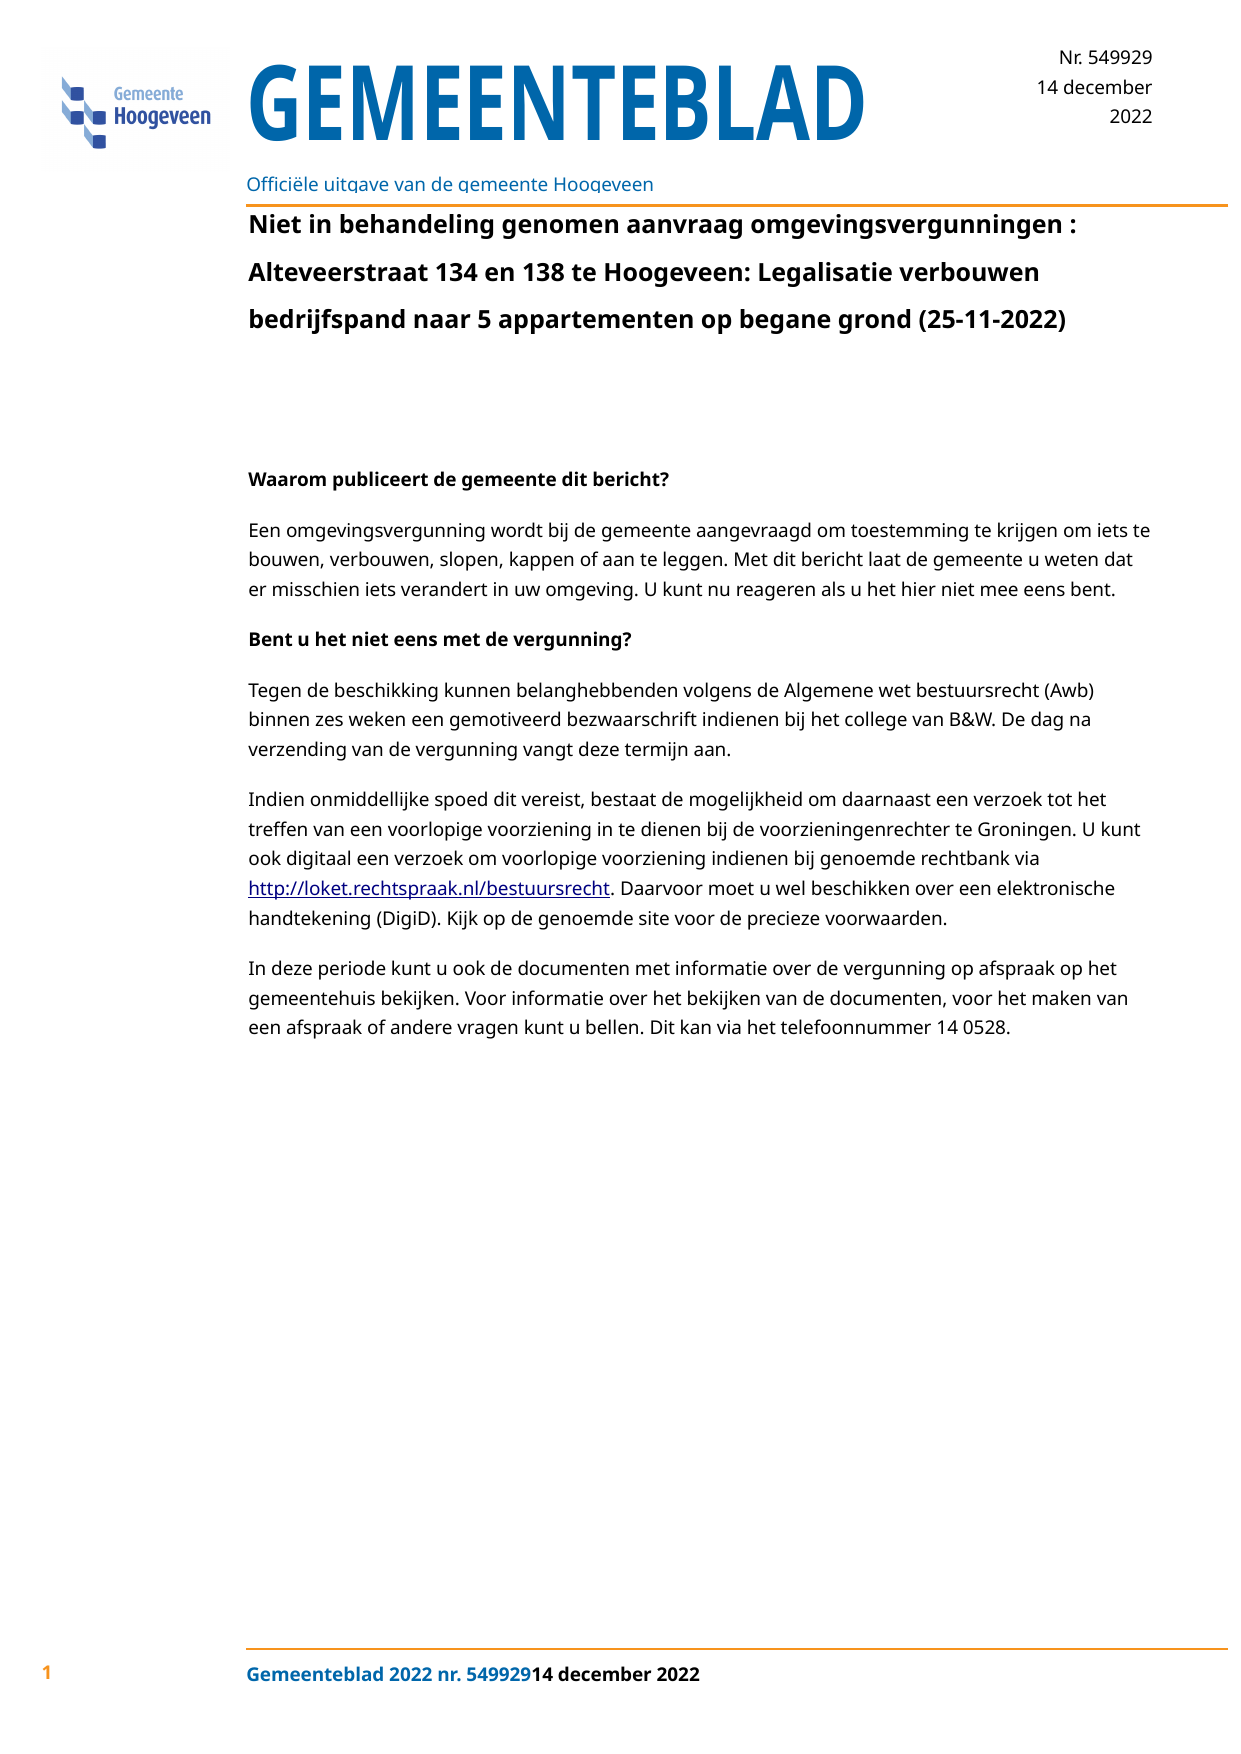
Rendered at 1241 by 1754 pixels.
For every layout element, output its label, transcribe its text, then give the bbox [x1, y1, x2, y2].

text In deze periode kunt u ook de documenten met informatie over de vergunning op afspraak op het gemeentehuis bekijken. Voor informatie over het bekijken van de documenten, voor het maken van een afspraak of andere vragen kunt u bellen. Dit kan via het telefoonnummer 14 0528. [248, 955, 1152, 1040]
text Een omgevingsvergunning wordt bij de gemeente aangevraagd om toestemming te krijgen om iets te bouwen, verbouwen, slopen, kappen of aan te leggen. Met dit bericht laat de gemeente u weten dat er misschien iets verandert in uw omgeving. U kunt nu reageren als u het hier niet mee eens bent. [248, 517, 1152, 602]
text Waarom publiceert de gemeente dit bericht? [248, 466, 1152, 492]
picture [41, 47, 231, 172]
text Indien onmiddellijke spoed dit vereist, bestaat de mogelijkheid om daarnaast een verzoek tot het treffen van een voorlopige voorziening in te dienen bij de voorzieningenrechter te Groningen. U kunt ook digitaal een verzoek om voorlopige voorziening indienen bij genoemde rechtbank via http://loket.rechtspraak.nl/bestuursrecht. Daarvoor moet u wel beschikken over een elektronische handtekening (DigiD). Kijk op de genoemde site voor de precieze voorwaarden. [248, 786, 1152, 930]
text Bent u het niet eens met de vergunning? [248, 626, 1152, 652]
text Tegen de beschikking kunnen belanghebbenden volgens de Algemene wet bestuursrecht (Awb) binnen zes weken een gemotiveerd bezwaarschrift indienen bij het college van B&W. De dag na verzending van de vergunning vangt deze termijn aan. [248, 677, 1152, 762]
text Niet in behandeling genomen aanvraag omgevingsvergunningen : Alteveerstraat 134 en 138 te Hoogeveen: Legalisatie verbouwen bedrijfspand naar 5 appartementen op begane grond (25-11-2022) [248, 207, 1152, 336]
